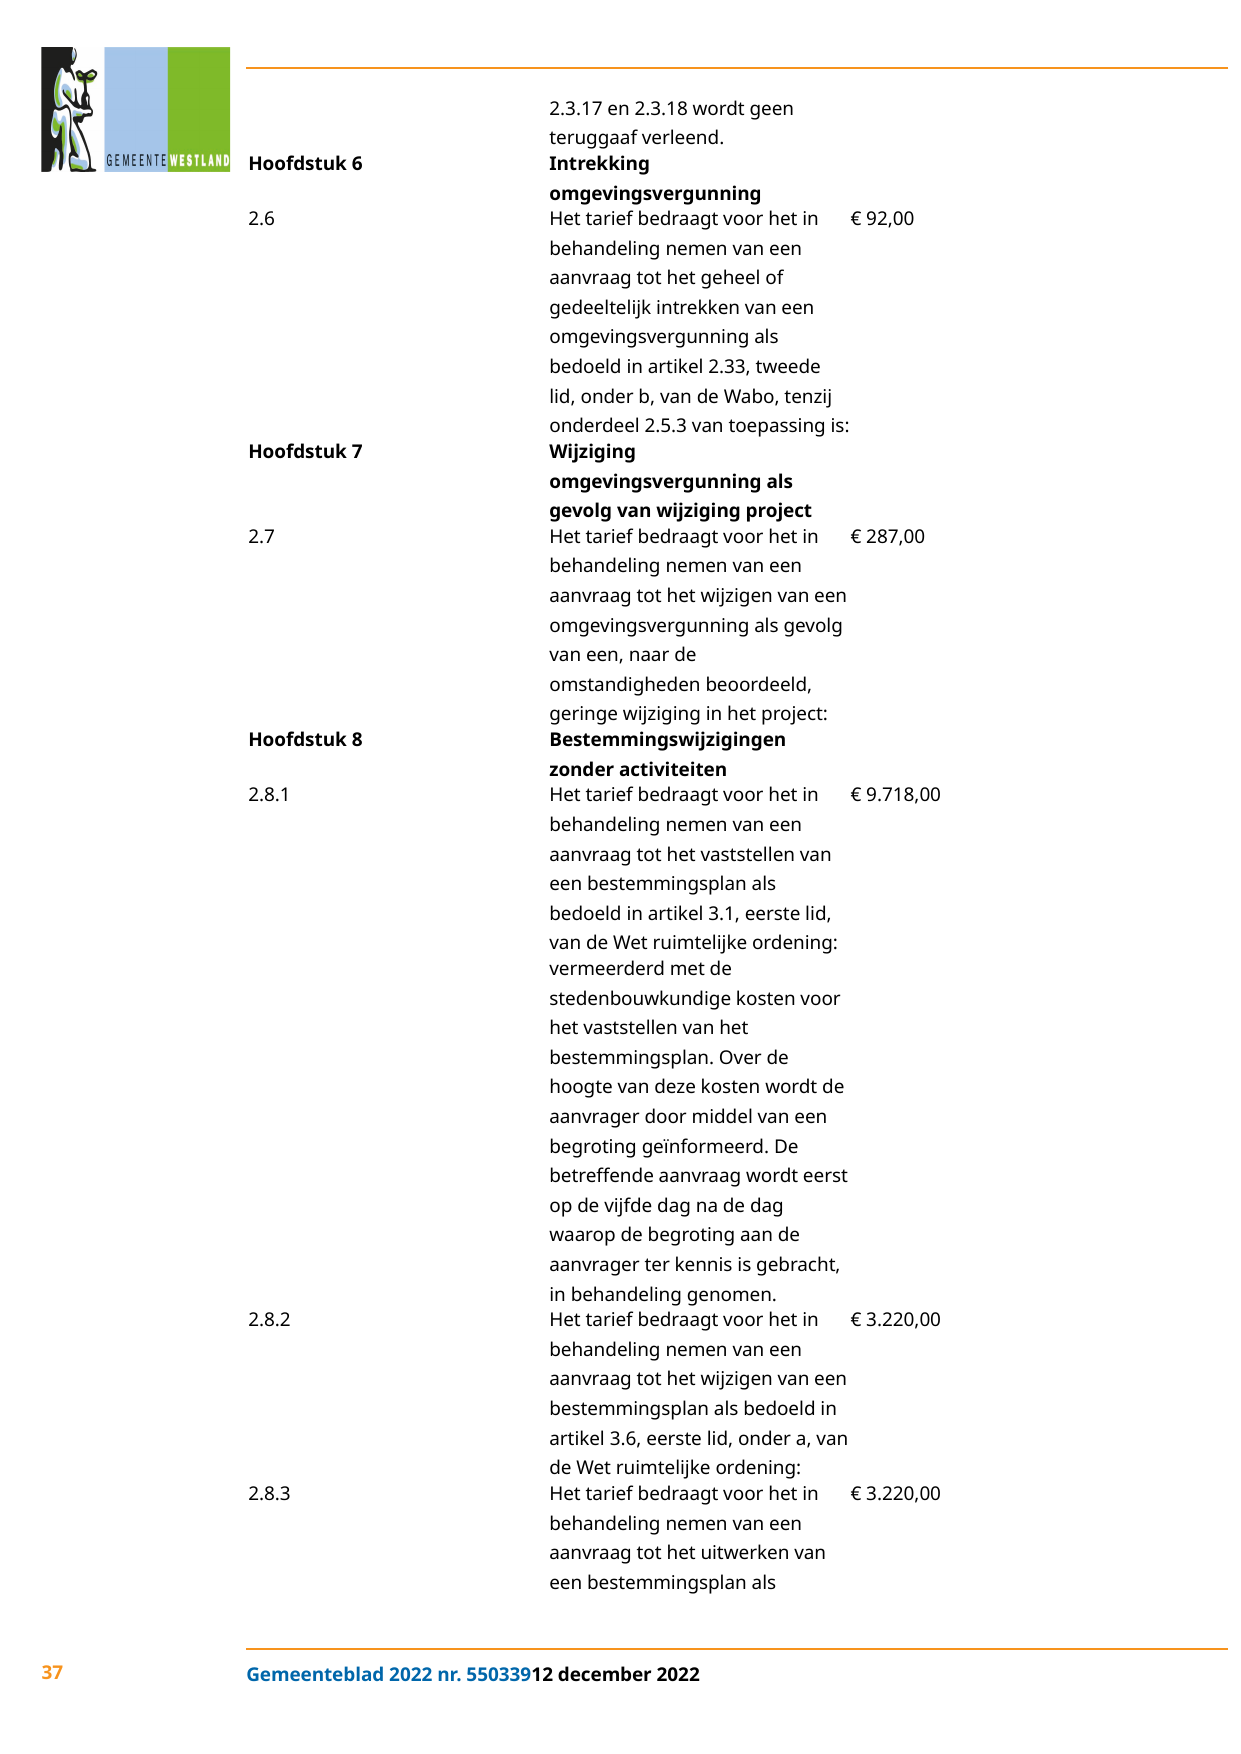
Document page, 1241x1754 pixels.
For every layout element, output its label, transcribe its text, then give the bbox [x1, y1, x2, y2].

table_cell [850, 955, 1152, 1306]
table_cell [248, 955, 549, 1306]
table_cell € 3.220,00 [850, 1306, 1152, 1480]
table_cell € 287,00 [850, 523, 1152, 726]
table_cell Hoofdstuk 8 [248, 726, 549, 782]
table_cell [248, 95, 549, 150]
table_cell € 92,00 [850, 205, 1152, 438]
table_cell Het tarief bedraagt voor het in behandeling nemen van een aanvraag tot het vaststellen van een bestemmingsplan als bedoeld in artikel 3.1, eerste lid, van de Wet ruimtelijke ordening: [549, 782, 850, 955]
table_cell € 3.220,00 [850, 1480, 1152, 1594]
picture [41, 47, 231, 172]
table_cell [850, 726, 1152, 782]
table_cell Het tarief bedraagt voor het in behandeling nemen van een aanvraag tot het uitwerken van een bestemmingsplan als [549, 1480, 850, 1594]
table_cell Bestemmingswijzigingen zonder activiteiten [549, 726, 850, 782]
table_cell Intrekking omgevingsvergunning [549, 150, 850, 205]
table_cell 2.8.2 [248, 1306, 549, 1480]
table_cell Het tarief bedraagt voor het in behandeling nemen van een aanvraag tot het geheel of gedeeltelijk intrekken van een omgevingsvergunning als bedoeld in artikel 2.33, tweede lid, onder b, van de Wabo, tenzij onderdeel 2.5.3 van toepassing is: [549, 205, 850, 438]
table_cell Hoofdstuk 6 [248, 150, 549, 205]
table_cell Het tarief bedraagt voor het in behandeling nemen van een aanvraag tot het wijzigen van een omgevingsvergunning als gevolg van een, naar de omstandigheden beoordeeld, geringe wijziging in het project: [549, 523, 850, 726]
table_cell € 9.718,00 [850, 782, 1152, 955]
table_cell Wijziging omgevingsvergunning als gevolg van wijziging project [549, 438, 850, 523]
table_cell 2.3.17 en 2.3.18 wordt geen teruggaaf verleend. [549, 95, 850, 150]
table_cell [850, 150, 1152, 205]
table_cell 2.6 [248, 205, 549, 438]
table_cell 2.8.3 [248, 1480, 549, 1594]
table_cell 2.7 [248, 523, 549, 726]
table_cell vermeerderd met de stedenbouwkundige kosten voor het vaststellen van het bestemmingsplan. Over de hoogte van deze kosten wordt de aanvrager door middel van een begroting geïnformeerd. De betreffende aanvraag wordt eerst op de vijfde dag na de dag waarop de begroting aan de aanvrager ter kennis is gebracht, in behandeling genomen. [549, 955, 850, 1306]
table_cell [850, 438, 1152, 523]
table_cell 2.8.1 [248, 782, 549, 955]
table_cell Hoofdstuk 7 [248, 438, 549, 523]
table_cell Het tarief bedraagt voor het in behandeling nemen van een aanvraag tot het wijzigen van een bestemmingsplan als bedoeld in artikel 3.6, eerste lid, onder a, van de Wet ruimtelijke ordening: [549, 1306, 850, 1480]
table_cell [850, 95, 1152, 150]
